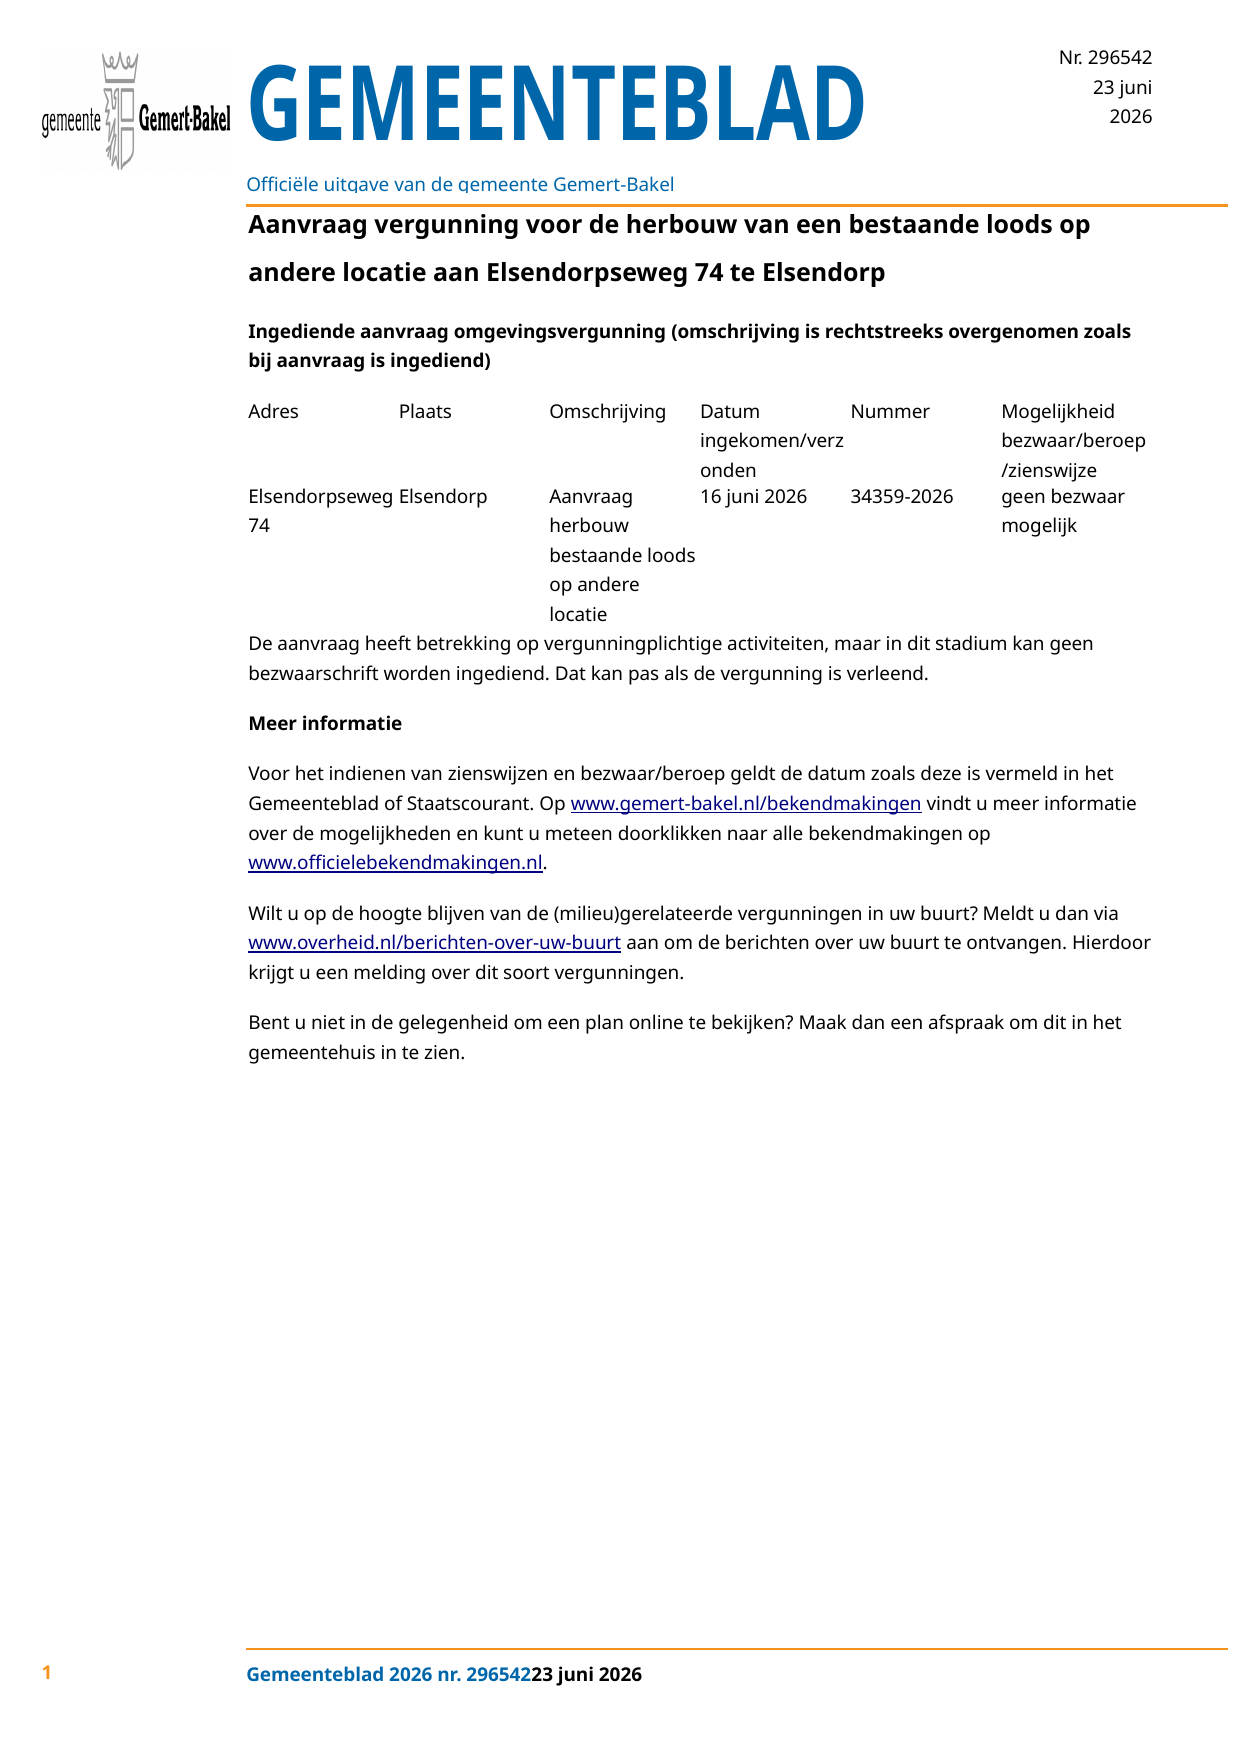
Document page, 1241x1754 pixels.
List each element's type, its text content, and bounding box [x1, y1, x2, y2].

table_cell Elsendorp [399, 483, 549, 627]
text De aanvraag heeft betrekking op vergunningplichtige activiteiten, maar in dit stadium kan geen bezwaarschrift worden ingediend. Dat kan pas als de vergunning is verleend. [248, 630, 1152, 686]
table_cell Elsendorpseweg 74 [248, 483, 398, 627]
table_cell 16 juni 2026 [700, 483, 850, 627]
table_header Adres [248, 398, 398, 483]
table_cell Aanvraag herbouw bestaande loods op andere locatie [549, 483, 700, 627]
table_cell 34359-2026 [850, 483, 1001, 627]
table_header Plaats [399, 398, 549, 483]
table_header Nummer [850, 398, 1001, 483]
table_header Mogelijkheid bezwaar/beroep/zienswijze [1001, 398, 1152, 483]
text Voor het indienen van zienswijzen en bezwaar/beroep geldt de datum zoals deze is vermeld in het Gemeenteblad of Staatscourant. Op www.gemert-bakel.nl/bekendmakingen vindt u meer informatie over de mogelijkheden en kunt u meteen doorklikken naar alle bekendmakingen op www.officielebekendmakingen.nl. [248, 761, 1152, 875]
text Aanvraag vergunning voor de herbouw van een bestaande loods op andere locatie aan Elsendorpseweg 74 te Elsendorp [248, 207, 1152, 288]
picture [41, 47, 231, 172]
table_header Datum ingekomen/verzonden [700, 398, 850, 483]
table_header Omschrijving [549, 398, 700, 483]
text Ingediende aanvraag omgevingsvergunning (omschrijving is rechtstreeks overgenomen zoals bij aanvraag is ingediend) [248, 318, 1152, 373]
table_cell geen bezwaar mogelijk [1001, 483, 1152, 627]
text Meer informatie [248, 710, 1152, 736]
text Bent u niet in de gelegenheid om een plan online te bekijken? Maak dan een afspraak om dit in het gemeentehuis in te zien. [248, 1009, 1152, 1065]
text Wilt u op de hoogte blijven van de (milieu)gerelateerde vergunningen in uw buurt? Meldt u dan via www.overheid.nl/berichten-over-uw-buurt aan om de berichten over uw buurt te ontvangen. Hierdoor krijgt u een melding over dit soort vergunningen. [248, 900, 1152, 985]
